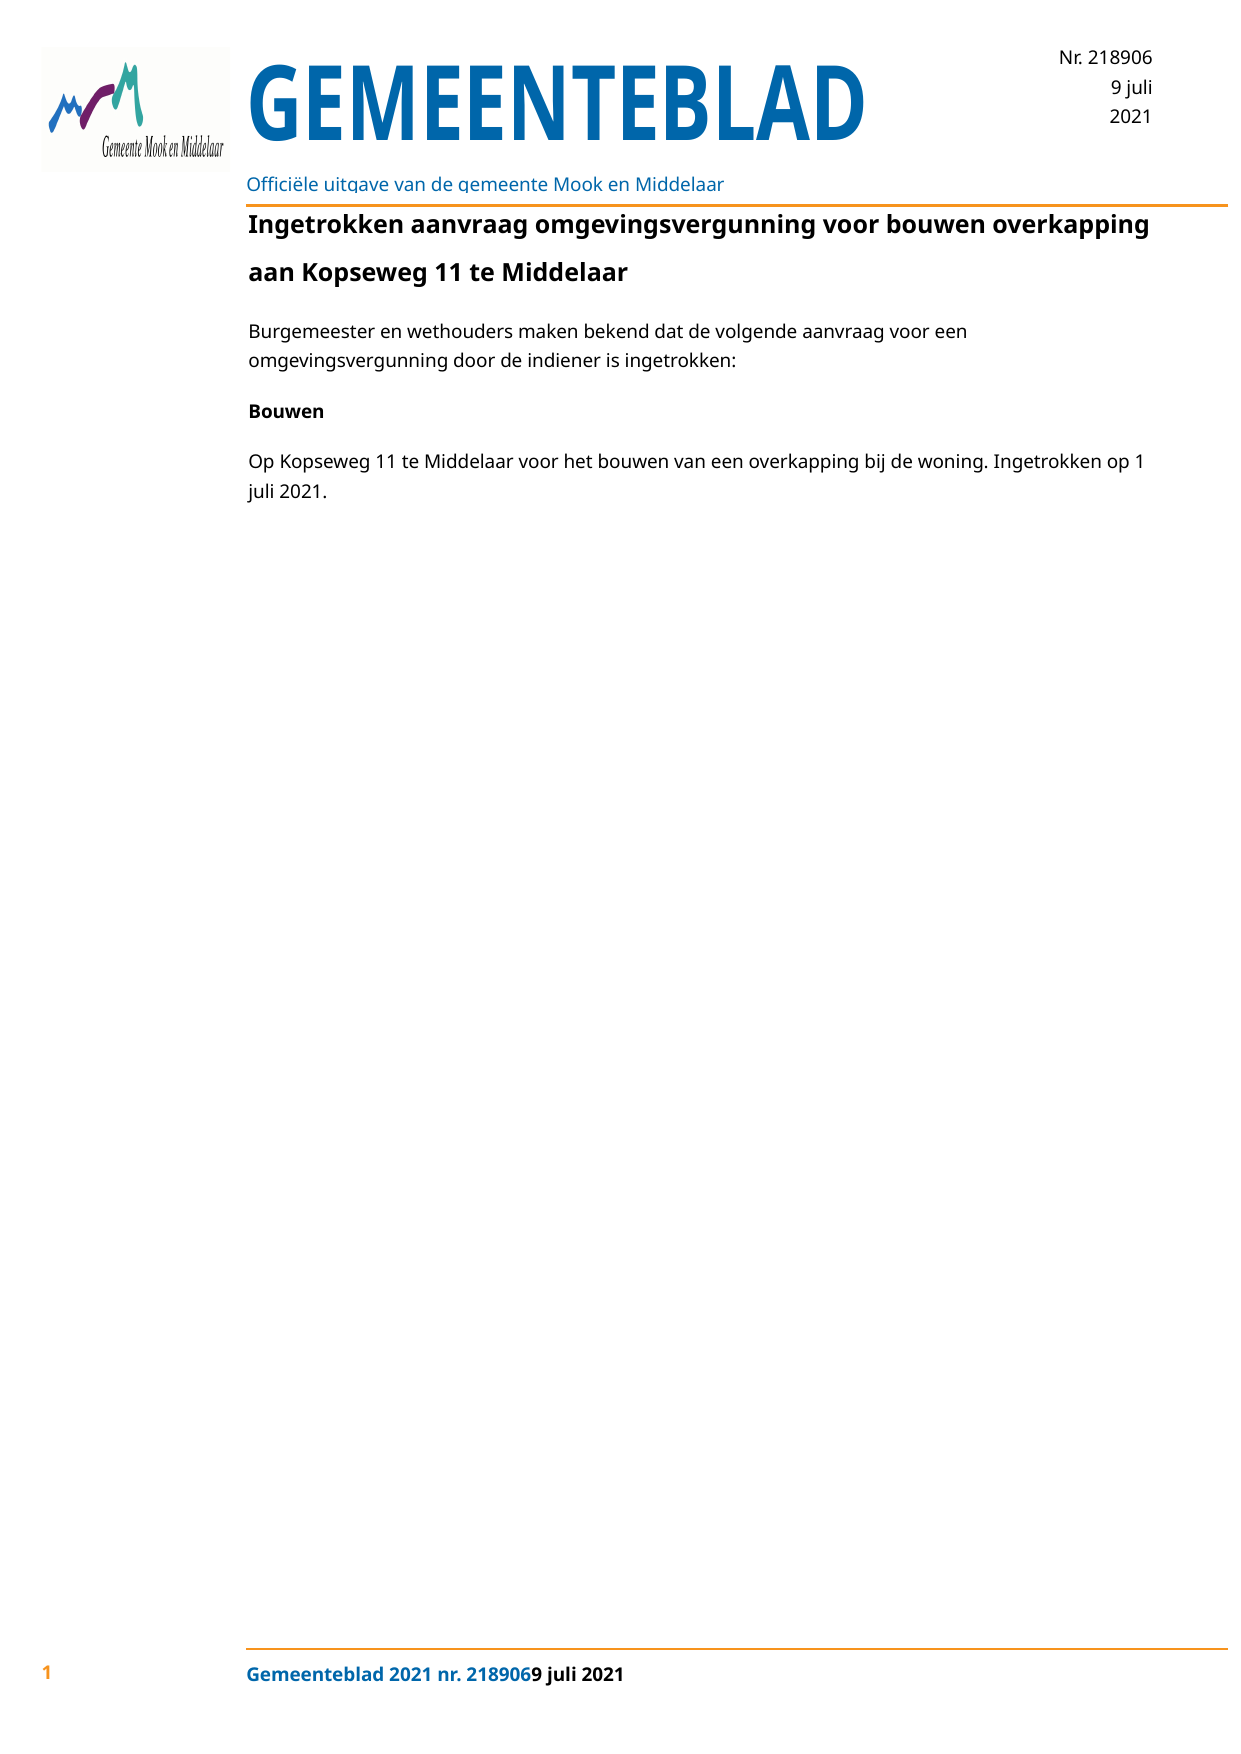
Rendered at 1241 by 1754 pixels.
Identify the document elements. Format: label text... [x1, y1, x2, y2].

text Ingetrokken aanvraag omgevingsvergunning voor bouwen overkapping aan Kopseweg 11 te Middelaar [248, 207, 1152, 288]
text Op Kopseweg 11 te Middelaar voor het bouwen van een overkapping bij de woning. Ingetrokken op 1 juli 2021. [248, 448, 1152, 504]
picture [41, 47, 231, 172]
text Burgemeester en wethouders maken bekend dat de volgende aanvraag voor een omgevingsvergunning door de indiener is ingetrokken: [248, 318, 1152, 373]
text Bouwen [248, 398, 1152, 424]
